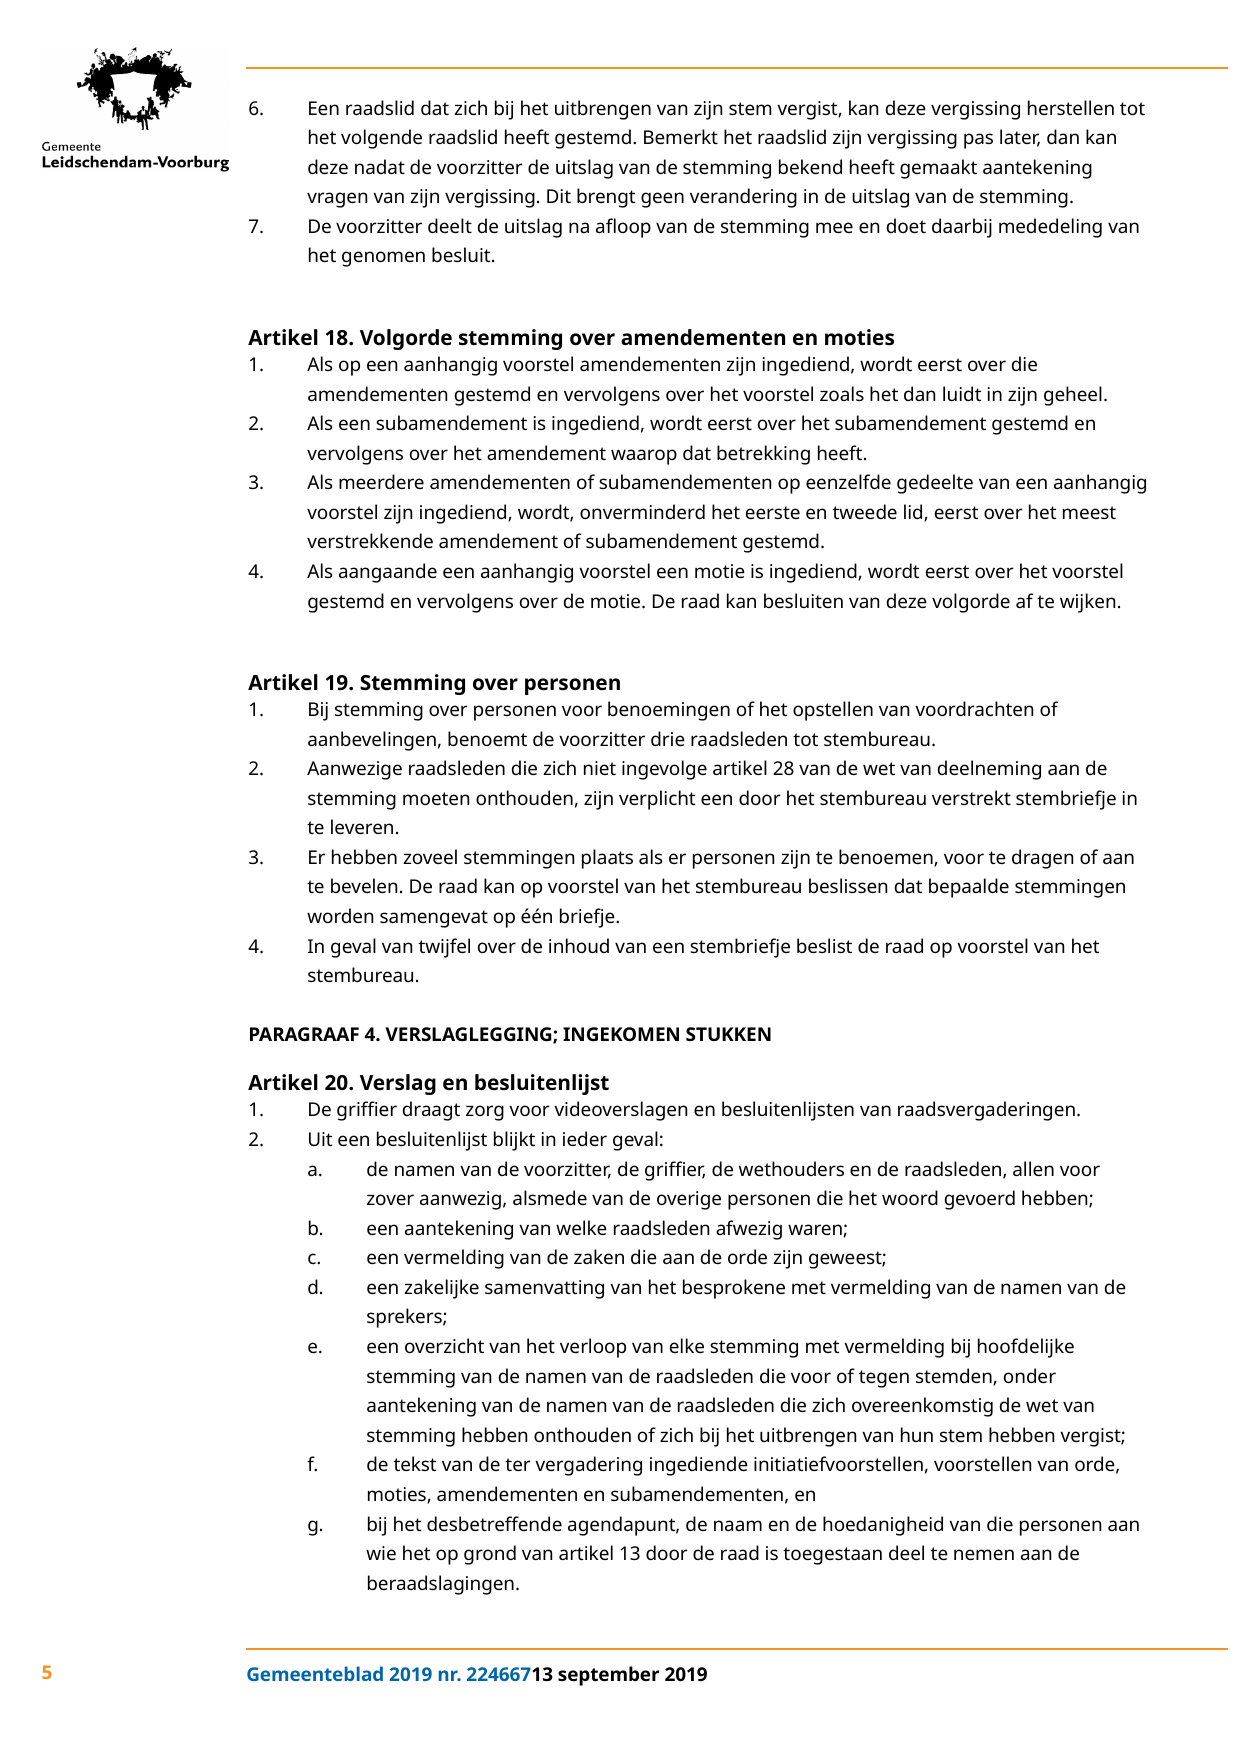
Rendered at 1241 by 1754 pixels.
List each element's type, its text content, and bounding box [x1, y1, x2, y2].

list een aantekening van welke raadsleden afwezig waren; [307, 1215, 1152, 1241]
picture [41, 47, 231, 172]
text Artikel 20. Verslag en besluitenlijst [248, 1068, 1152, 1097]
text PARAGRAAF 4. VERSLAGLEGGING; INGEKOMEN STUKKEN [248, 1022, 1152, 1047]
list De griffier draagt zorg voor videoverslagen en besluitenlijsten van raadsvergaderingen. [248, 1097, 1152, 1122]
list een zakelijke samenvatting van het besprokene met vermelding van de namen van de sprekers; [307, 1274, 1152, 1329]
list een vermelding van de zaken die aan de orde zijn geweest; [307, 1244, 1152, 1270]
text Artikel 18. Volgorde stemming over amendementen en moties [248, 323, 1152, 351]
list Aanwezige raadsleden die zich niet ingevolge artikel 28 van de wet van deelneming aan de stemming moeten onthouden, zijn verplicht een door het stembureau verstrekt stembriefje in te leveren. [248, 755, 1152, 840]
list Uit een besluitenlijst blijkt in ieder geval: [248, 1126, 1152, 1152]
list Er hebben zoveel stemmingen plaats als er personen zijn te benoemen, voor te dragen of aan te bevelen. De raad kan op voorstel van het stembureau beslissen dat bepaalde stemmingen worden samengevat op één briefje. [248, 844, 1152, 929]
text Artikel 19. Stemming over personen [248, 668, 1152, 696]
list een overzicht van het verloop van elke stemming met vermelding bij hoofdelijke stemming van de namen van de raadsleden die voor of tegen stemden, onder aantekening van de namen van de raadsleden die zich overeenkomstig de wet van stemming hebben onthouden of zich bij het uitbrengen van hun stem hebben vergist; [307, 1333, 1152, 1448]
list Als op een aanhangig voorstel amendementen zijn ingediend, wordt eerst over die amendementen gestemd en vervolgens over het voorstel zoals het dan luidt in zijn geheel. [248, 351, 1152, 406]
list de tekst van de ter vergadering ingediende initiatiefvoorstellen, voorstellen van orde, moties, amendementen en subamendementen, en [307, 1452, 1152, 1507]
list In geval van twijfel over de inhoud van een stembriefje beslist de raad op voorstel van het stembureau. [248, 933, 1152, 988]
list Als een subamendement is ingediend, wordt eerst over het subamendement gestemd en vervolgens over het amendement waarop dat betrekking heeft. [248, 410, 1152, 466]
list De voorzitter deelt de uitslag na afloop van de stemming mee en doet daarbij mededeling van het genomen besluit. [248, 213, 1152, 268]
list Een raadslid dat zich bij het uitbrengen van zijn stem vergist, kan deze vergissing herstellen tot het volgende raadslid heeft gestemd. Bemerkt het raadslid zijn vergissing pas later, dan kan deze nadat de voorzitter de uitslag van de stemming bekend heeft gemaakt aantekening vragen van zijn vergissing. Dit brengt geen verandering in de uitslag van de stemming. [248, 95, 1152, 209]
list Als meerdere amendementen of subamendementen op eenzelfde gedeelte van een aanhangig voorstel zijn ingediend, wordt, onverminderd het eerste en tweede lid, eerst over het meest verstrekkende amendement of subamendement gestemd. [248, 469, 1152, 554]
list bij het desbetreffende agendapunt, de naam en de hoedanigheid van die personen aan wie het op grond van artikel 13 door de raad is toegestaan deel te nemen aan de beraadslagingen. [307, 1511, 1152, 1596]
list de namen van de voorzitter, de griffier, de wethouders en de raadsleden, allen voor zover aanwezig, alsmede van de overige personen die het woord gevoerd hebben; [307, 1156, 1152, 1211]
list Bij stemming over personen voor benoemingen of het opstellen van voordrachten of aanbevelingen, benoemt de voorzitter drie raadsleden tot stembureau. [248, 696, 1152, 752]
list Als aangaande een aanhangig voorstel een motie is ingediend, wordt eerst over het voorstel gestemd en vervolgens over de motie. De raad kan besluiten van deze volgorde af te wijken. [248, 558, 1152, 613]
